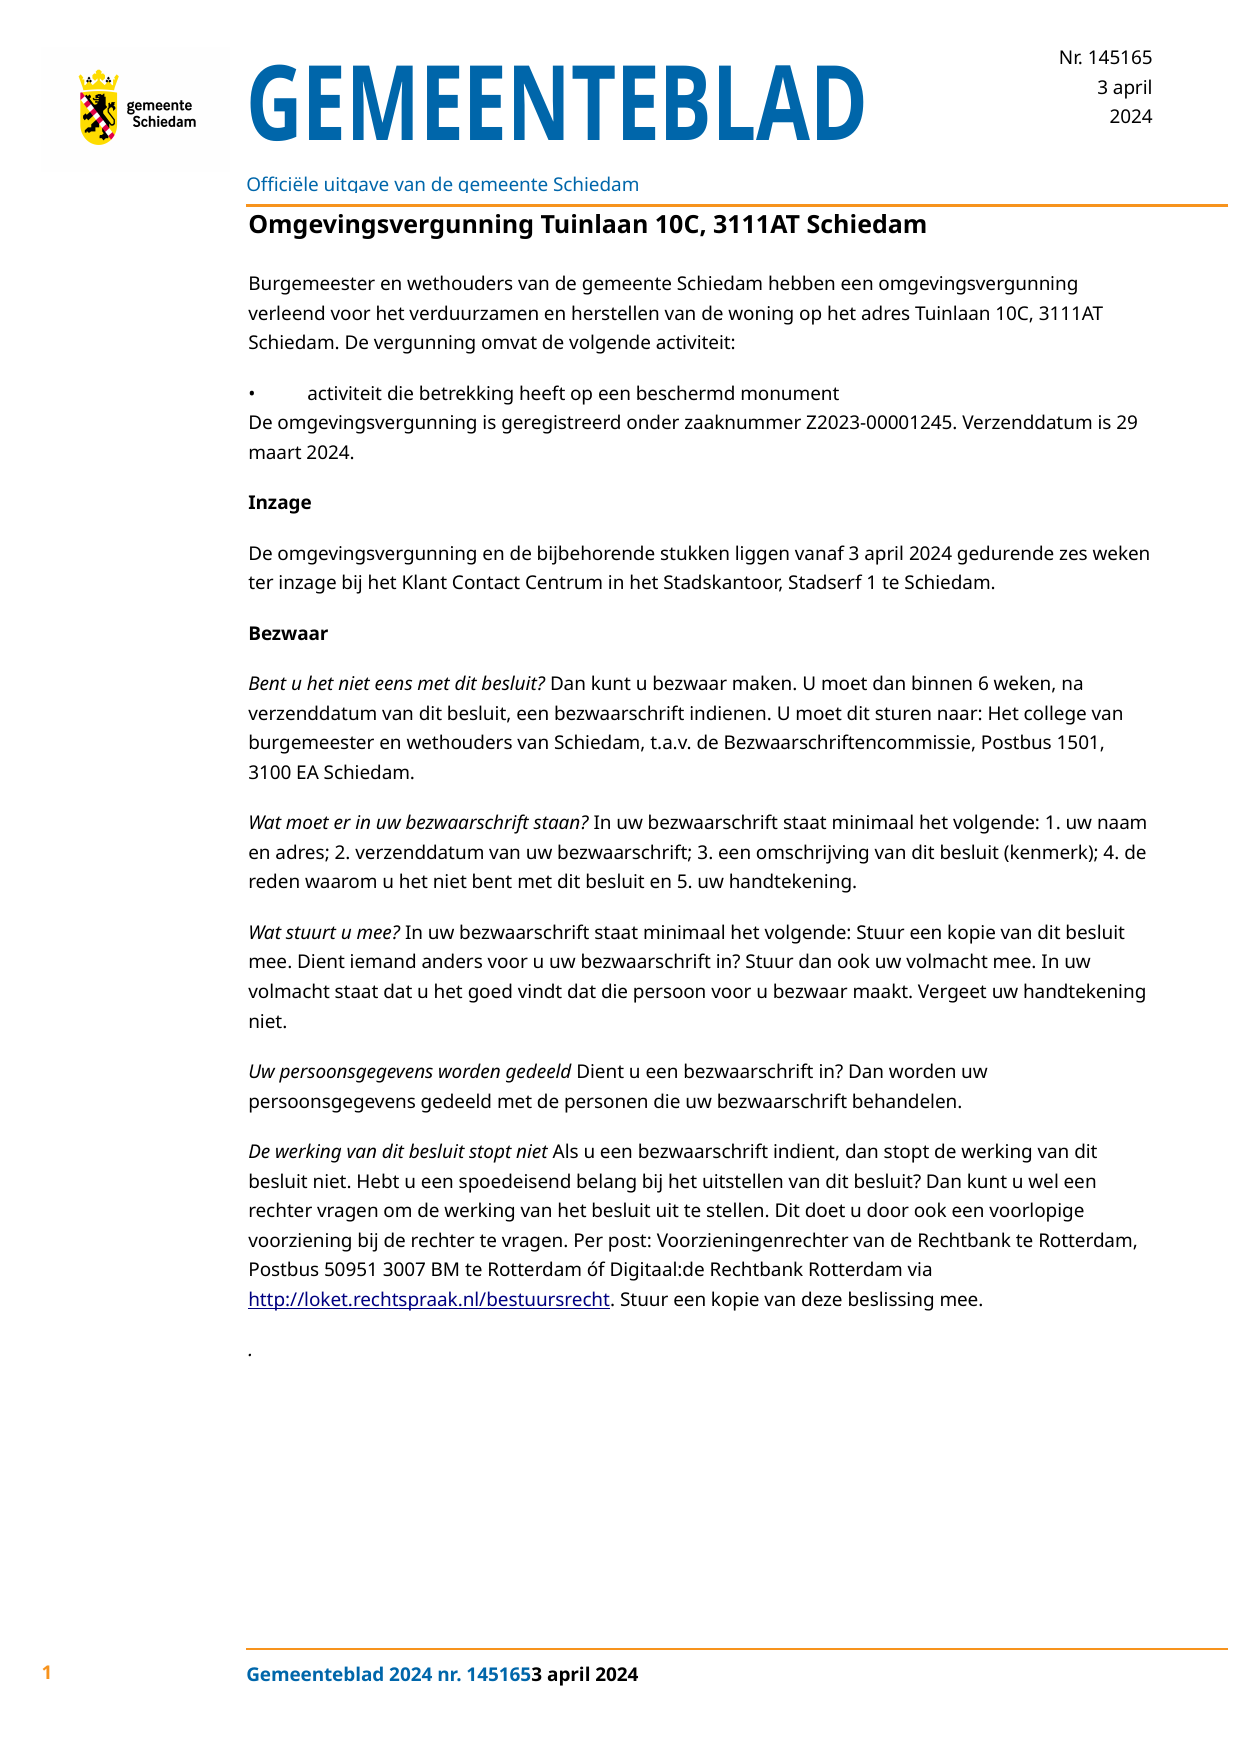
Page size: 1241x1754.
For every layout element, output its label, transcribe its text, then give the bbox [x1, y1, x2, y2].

text Uw persoonsgegevens worden gedeeld Dient u een bezwaarschrift in? Dan worden uw persoonsgegevens gedeeld met de personen die uw bezwaarschrift behandelen. [248, 1058, 1152, 1113]
text Wat moet er in uw bezwaarschrift staan? In uw bezwaarschrift staat minimaal het volgende: 1. uw naam en adres; 2. verzenddatum van uw bezwaarschrift; 3. een omschrijving van dit besluit (kenmerk); 4. de reden waarom u het niet bent met dit besluit en 5. uw handtekening. [248, 809, 1152, 894]
list activiteit die betrekking heeft op een beschermd monument [248, 380, 1152, 406]
picture [41, 47, 231, 172]
text De omgevingsvergunning is geregistreerd onder zaaknummer Z2023-00001245. Verzenddatum is 29 maart 2024. [248, 409, 1152, 465]
text De omgevingsvergunning en de bijbehorende stukken liggen vanaf 3 april 2024 gedurende zes weken ter inzage bij het Klant Contact Centrum in het Stadskantoor, Stadserf 1 te Schiedam. [248, 540, 1152, 595]
text Bezwaar [248, 620, 1152, 646]
text Bent u het niet eens met dit besluit? Dan kunt u bezwaar maken. U moet dan binnen 6 weken, na verzenddatum van dit besluit, een bezwaarschrift indienen. U moet dit sturen naar: Het college van burgemeester en wethouders van Schiedam, t.a.v. de Bezwaarschriftencommissie, Postbus 1501, 3100 EA Schiedam. [248, 670, 1152, 785]
text Burgemeester en wethouders van de gemeente Schiedam hebben een omgevingsvergunning verleend voor het verduurzamen en herstellen van de woning op het adres Tuinlaan 10C, 3111AT Schiedam. De vergunning omvat de volgende activiteit: [248, 270, 1152, 355]
text Wat stuurt u mee? In uw bezwaarschrift staat minimaal het volgende: Stuur een kopie van dit besluit mee. Dient iemand anders voor u uw bezwaarschrift in? Stuur dan ook uw volmacht mee. In uw volmacht staat dat u het goed vindt dat die persoon voor u bezwaar maakt. Vergeet uw handtekening niet. [248, 919, 1152, 1033]
text Inzage [248, 489, 1152, 515]
text De werking van dit besluit stopt niet Als u een bezwaarschrift indient, dan stopt de werking van dit besluit niet. Hebt u een spoedeisend belang bij het uitstellen van dit besluit? Dan kunt u wel een rechter vragen om de werking van het besluit uit te stellen. Dit doet u door ook een voorlopige voorziening bij de rechter te vragen. Per post: Voorzieningenrechter van de Rechtbank te Rotterdam, Postbus 50951 3007 BM te Rotterdam óf Digitaal:de Rechtbank Rotterdam via http://loket.rechtspraak.nl/bestuursrecht. Stuur een kopie van deze beslissing mee. [248, 1138, 1152, 1312]
text . [248, 1337, 1152, 1362]
text Omgevingsvergunning Tuinlaan 10C, 3111AT Schiedam [248, 207, 1152, 241]
